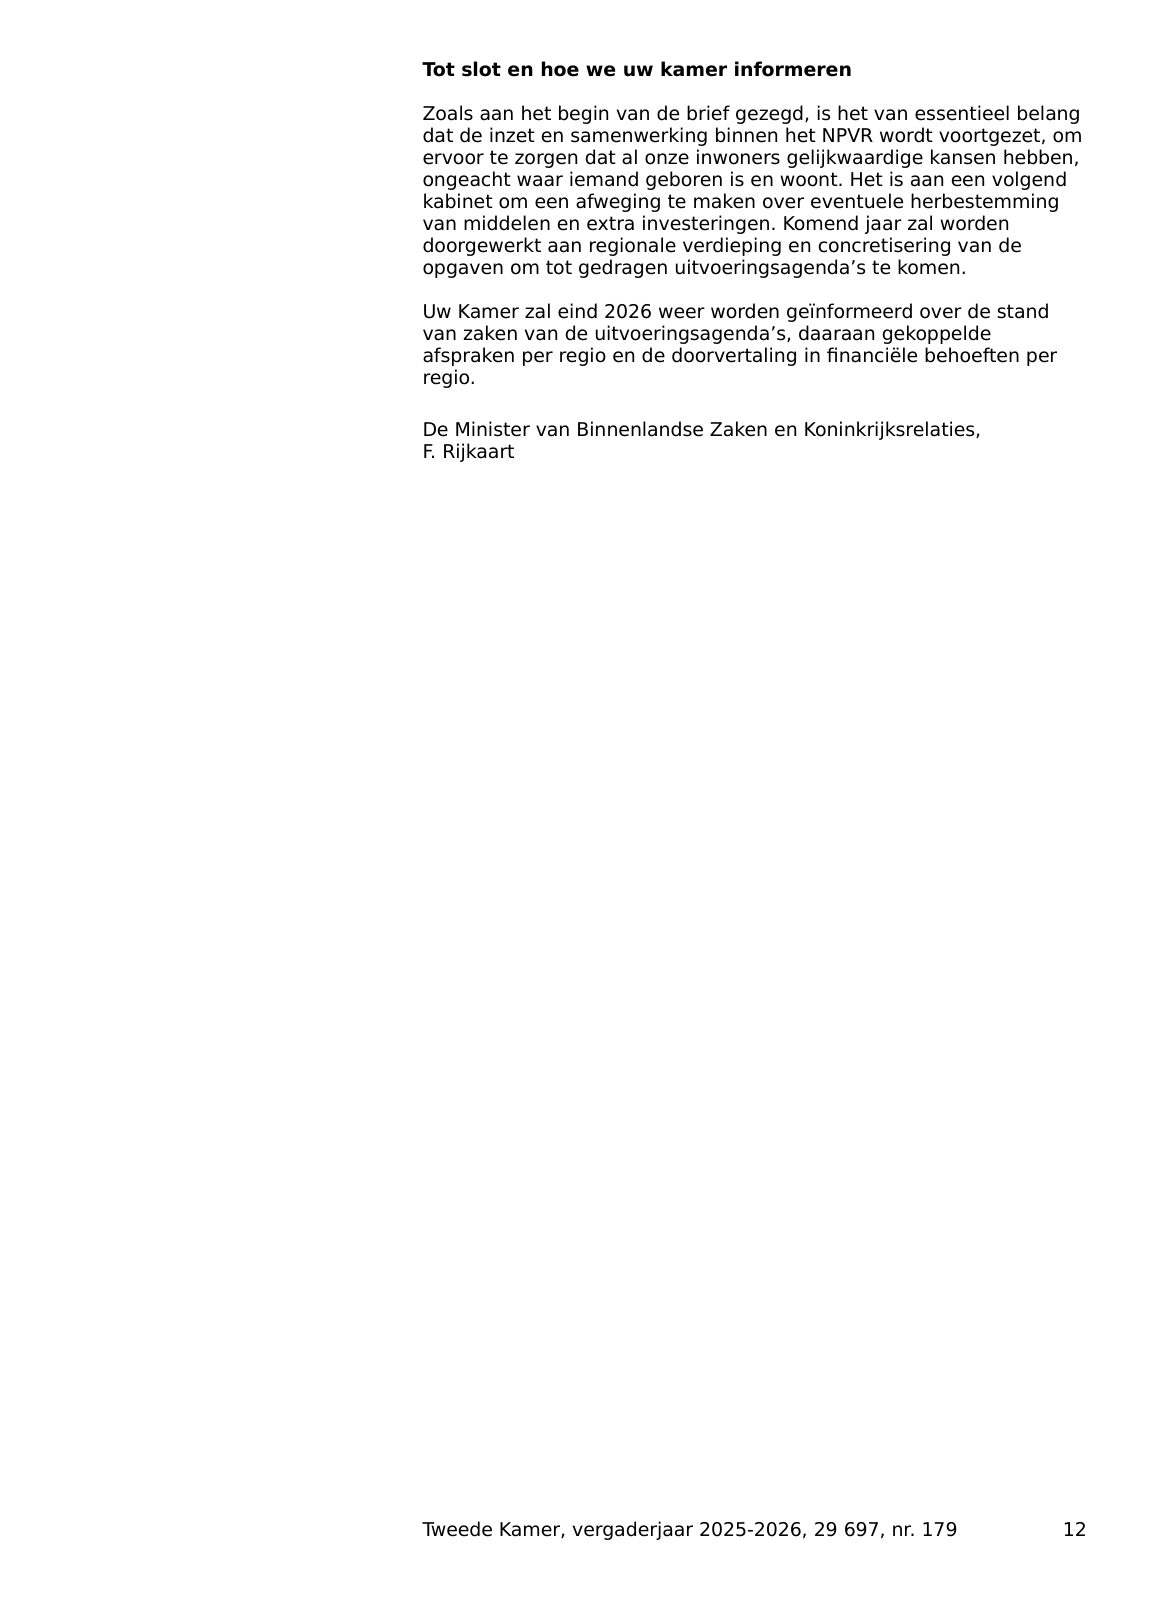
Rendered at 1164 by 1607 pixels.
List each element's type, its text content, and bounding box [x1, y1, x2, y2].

text Zoals aan het begin van de brief gezegd, is het van essentieel belang dat de inzet en samenwerking binnen het NPVR wordt voortgezet, om ervoor te zorgen dat al onze inwoners gelijkwaardige kansen hebben, ongeacht waar iemand geboren is en woont. Het is aan een volgend kabinet om een afweging te maken over eventuele herbestemming van middelen en extra investeringen. Komend jaar zal worden doorgewerkt aan regionale verdieping en concretisering van de opgaven om tot gedragen uitvoeringsagenda’s te komen. [422, 103, 1087, 279]
text De Minister van Binnenlandse Zaken en Koninkrijksrelaties, F. Rijkaart [422, 419, 1087, 463]
subtitle Tot slot en hoe we uw kamer informeren [422, 59, 1087, 81]
text Uw Kamer zal eind 2026 weer worden geïnformeerd over de stand van zaken van de uitvoeringsagenda’s, daaraan gekoppelde afspraken per regio en de doorvertaling in financiële behoeften per regio. [422, 301, 1087, 389]
